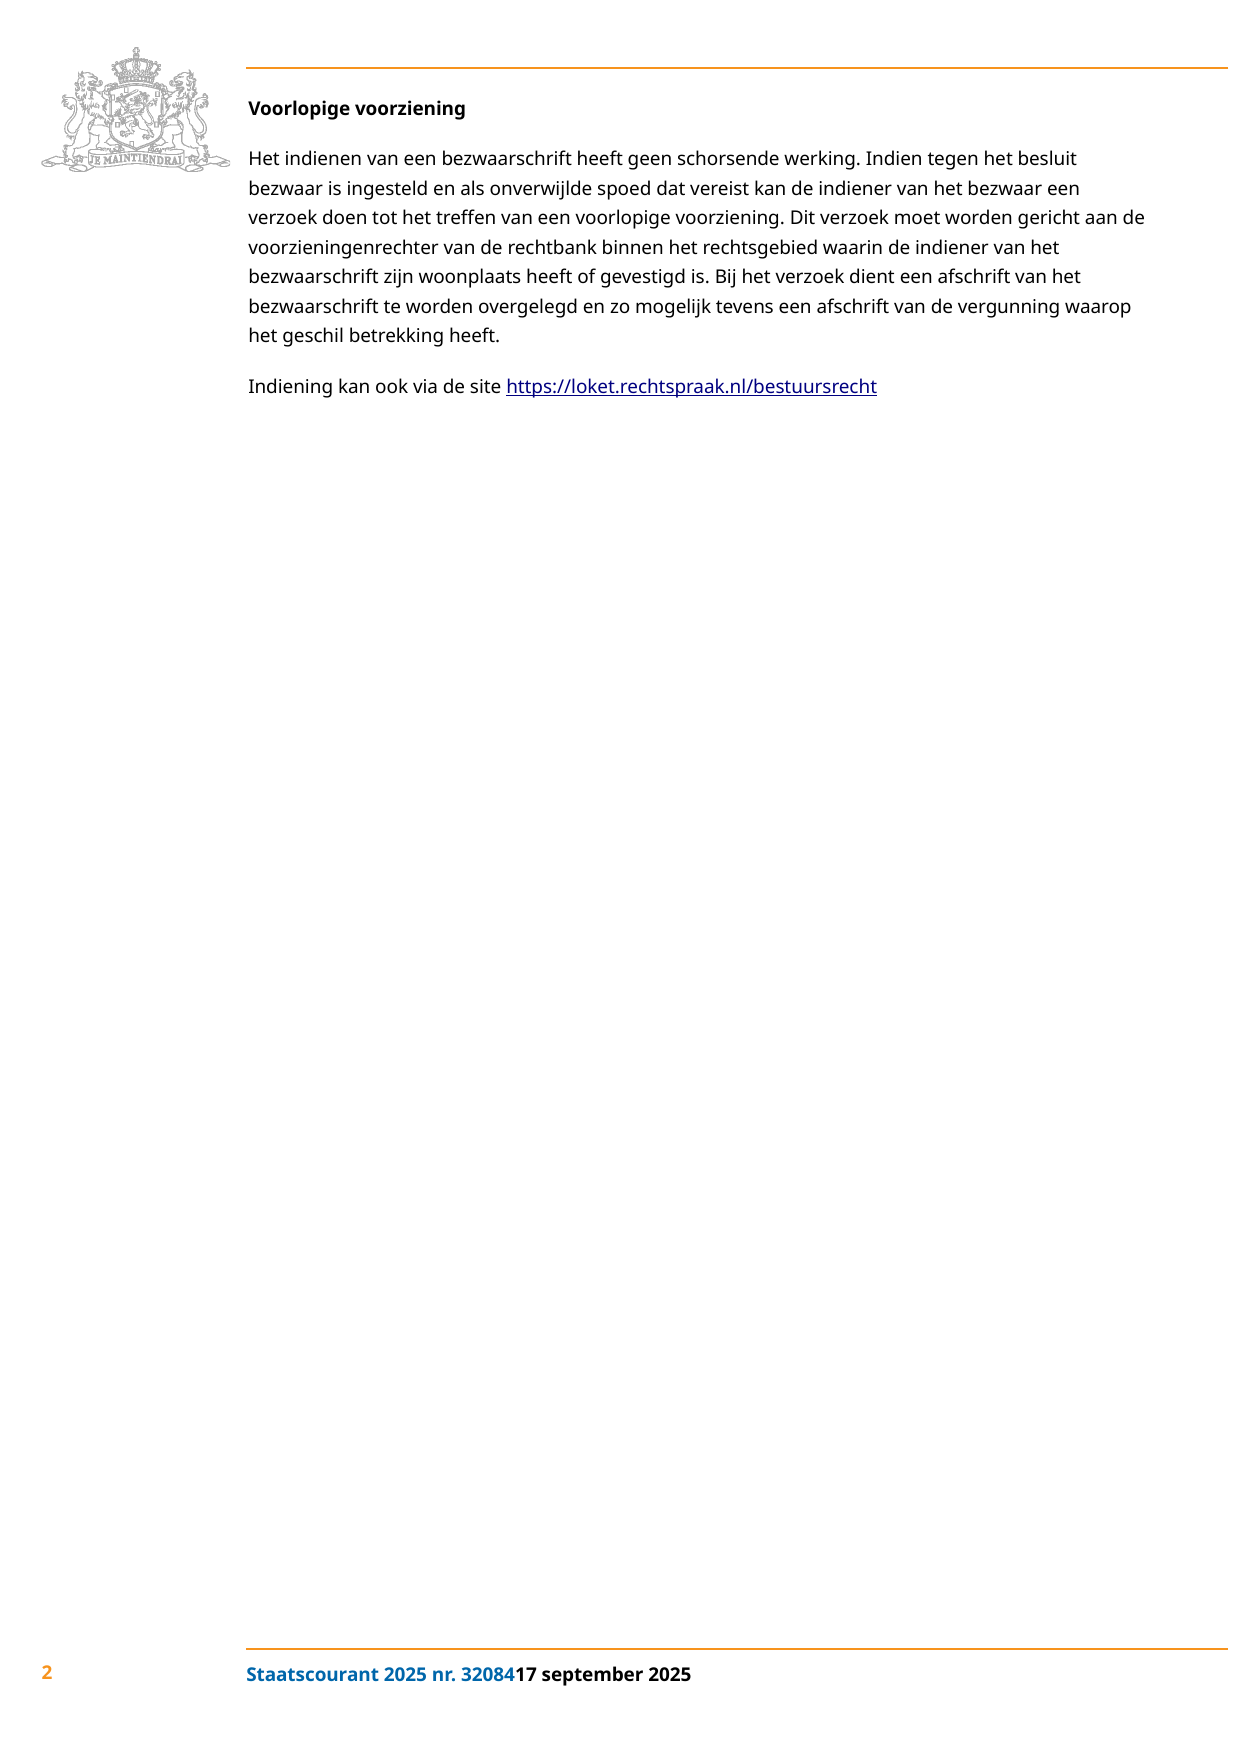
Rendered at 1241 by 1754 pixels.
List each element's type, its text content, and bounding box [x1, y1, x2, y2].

text Indiening kan ook via de site https://loket.rechtspraak.nl/bestuursrecht [248, 373, 1152, 399]
text Voorlopige voorziening [248, 95, 1152, 121]
picture [41, 47, 231, 172]
text Het indienen van een bezwaarschrift heeft geen schorsende werking. Indien tegen het besluit bezwaar is ingesteld en als onverwijlde spoed dat vereist kan de indiener van het bezwaar een verzoek doen tot het treffen van een voorlopige voorziening. Dit verzoek moet worden gericht aan de voorzieningenrechter van de rechtbank binnen het rechtsgebied waarin de indiener van het bezwaarschrift zijn woonplaats heeft of gevestigd is. Bij het verzoek dient een afschrift van het bezwaarschrift te worden overgelegd en zo mogelijk tevens een afschrift van de vergunning waarop het geschil betrekking heeft. [248, 145, 1152, 348]
